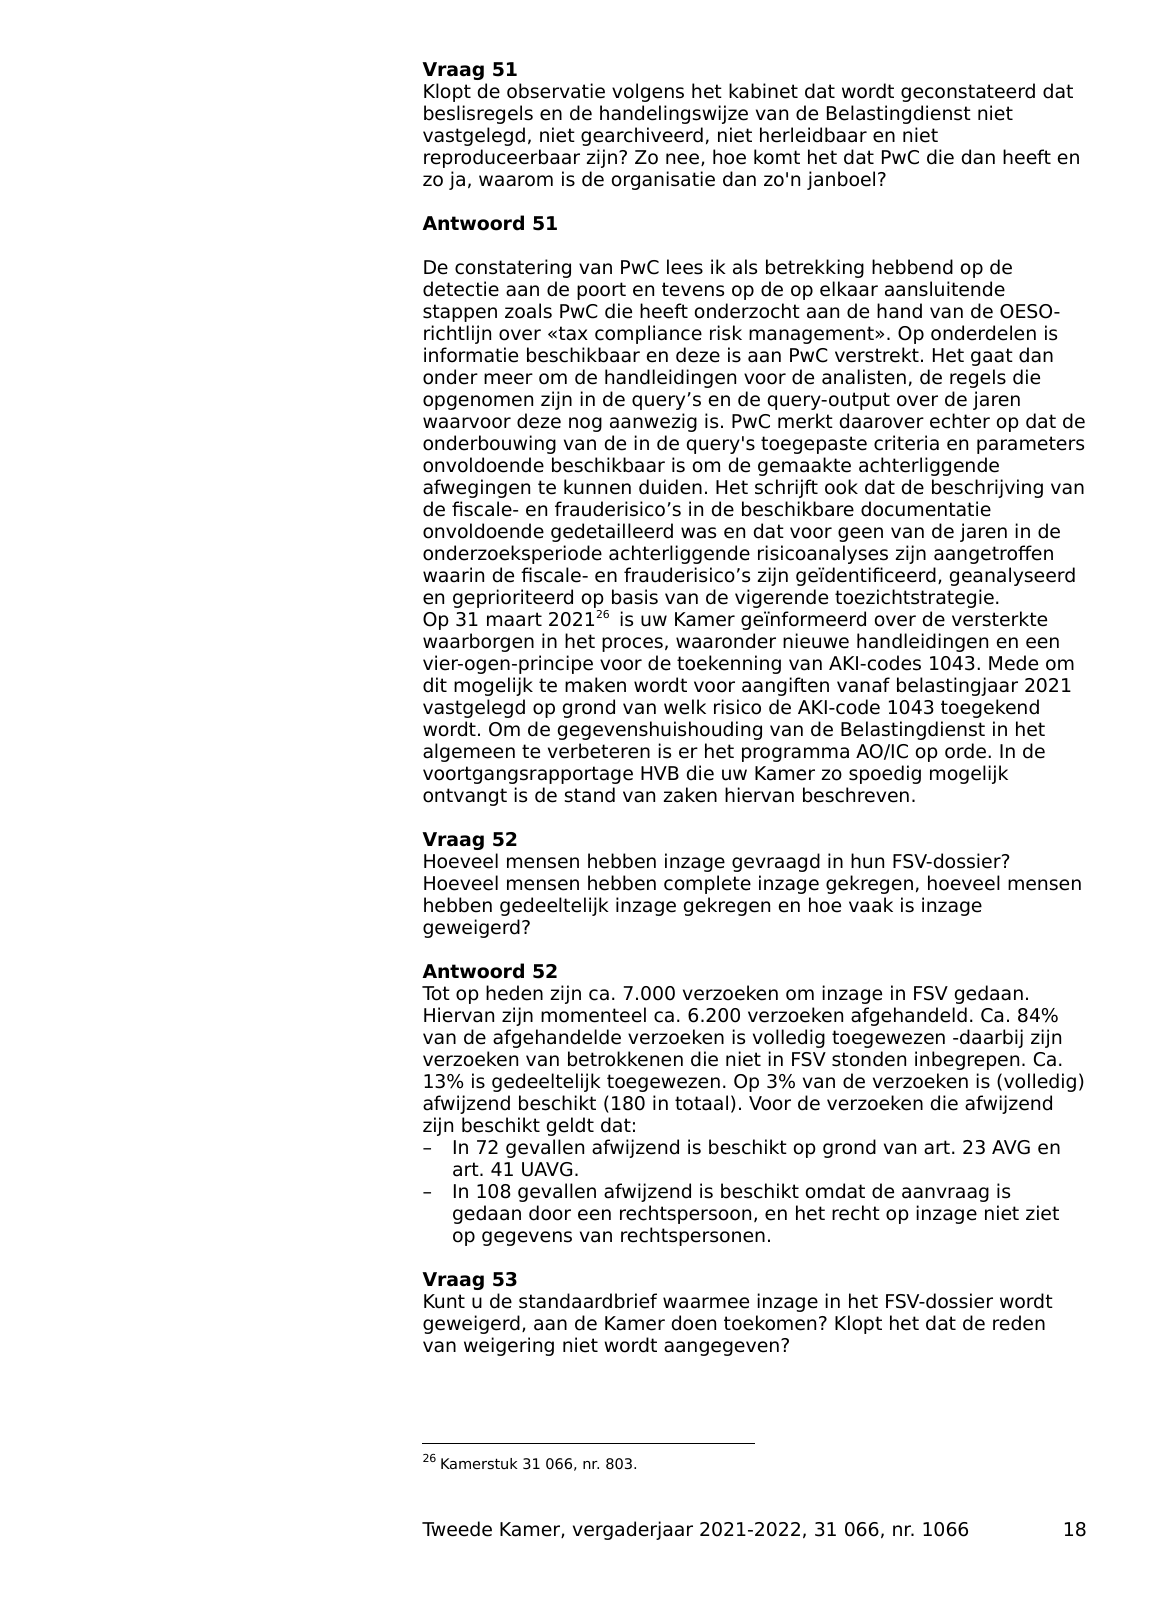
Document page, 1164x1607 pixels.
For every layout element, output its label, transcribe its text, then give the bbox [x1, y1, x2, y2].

text Tot op heden zijn ca. 7.000 verzoeken om inzage in FSV gedaan. Hiervan zijn momenteel ca. 6.200 verzoeken afgehandeld. Ca. 84% van de afgehandelde verzoeken is volledig toegewezen -daarbij zijn verzoeken van betrokkenen die niet in FSV stonden inbegrepen. Ca. 13% is gedeeltelijk toegewezen. Op 3% van de verzoeken is (volledig) afwijzend beschikt (180 in totaal). Voor de verzoeken die afwijzend zijn beschikt geldt dat: [422, 983, 1087, 1137]
subtitle Vraag 52 [422, 829, 1087, 851]
text – In 72 gevallen afwijzend is beschikt op grond van art. 23 AVG en art. 41 UAVG. [422, 1137, 1087, 1181]
text Klopt de observatie volgens het kabinet dat wordt geconstateerd dat beslisregels en de handelingswijze van de Belastingdienst niet vastgelegd, niet gearchiveerd, niet herleidbaar en niet reproduceerbaar zijn? Zo nee, hoe komt het dat PwC die dan heeft en zo ja, waarom is de organisatie dan zo'n janboel? [422, 81, 1087, 191]
subtitle Vraag 53 [422, 1269, 1087, 1291]
subtitle Vraag 51 [422, 59, 1087, 81]
text De constatering van PwC lees ik als betrekking hebbend op de detectie aan de poort en tevens op de op elkaar aansluitende stappen zoals PwC die heeft onderzocht aan de hand van de OESO-richtlijn over «tax compliance risk management». Op onderdelen is informatie beschikbaar en deze is aan PwC verstrekt. Het gaat dan onder meer om de handleidingen voor de analisten, de regels die opgenomen zijn in de query’s en de query-output over de jaren waarvoor deze nog aanwezig is. PwC merkt daarover echter op dat de onderbouwing van de in de query's toegepaste criteria en parameters onvoldoende beschikbaar is om de gemaakte achterliggende afwegingen te kunnen duiden. Het schrijft ook dat de beschrijving van de fiscale- en frauderisico’s in de beschikbare documentatie onvoldoende gedetailleerd was en dat voor geen van de jaren in de onderzoeksperiode achterliggende risicoanalyses zijn aangetroffen waarin de fiscale- en frauderisico’s zijn geïdentificeerd, geanalyseerd en geprioriteerd op basis van de vigerende toezichtstrategie. [422, 257, 1087, 609]
text Kunt u de standaardbrief waarmee inzage in het FSV-dossier wordt geweigerd, aan de Kamer doen toekomen? Klopt het dat de reden van weigering niet wordt aangegeven? [422, 1291, 1087, 1357]
text Op 31 maart 2021 is uw Kamer geïnformeerd over de versterkte waarborgen in het proces, waaronder nieuwe handleidingen en een vier-ogen-principe voor de toekenning van AKI-codes 1043. Mede om dit mogelijk te maken wordt voor aangiften vanaf belastingjaar 2021 vastgelegd op grond van welk risico de AKI-code 1043 toegekend wordt. Om de gegevenshuishouding van de Belastingdienst in het algemeen te verbeteren is er het programma AO/IC op orde. In de voortgangsrapportage HVB die uw Kamer zo spoedig mogelijk ontvangt is de stand van zaken hiervan beschreven. [422, 609, 1087, 807]
subtitle Antwoord 51 [422, 213, 1087, 235]
text Kamerstuk 31 066, nr. 803. [422, 1452, 1087, 1474]
subtitle Antwoord 52 [422, 961, 1087, 983]
text Hoeveel mensen hebben inzage gevraagd in hun FSV-dossier? Hoeveel mensen hebben complete inzage gekregen, hoeveel mensen hebben gedeeltelijk inzage gekregen en hoe vaak is inzage geweigerd? [422, 851, 1087, 939]
text – In 108 gevallen afwijzend is beschikt omdat de aanvraag is gedaan door een rechtspersoon, en het recht op inzage niet ziet op gegevens van rechtspersonen. [422, 1181, 1087, 1247]
